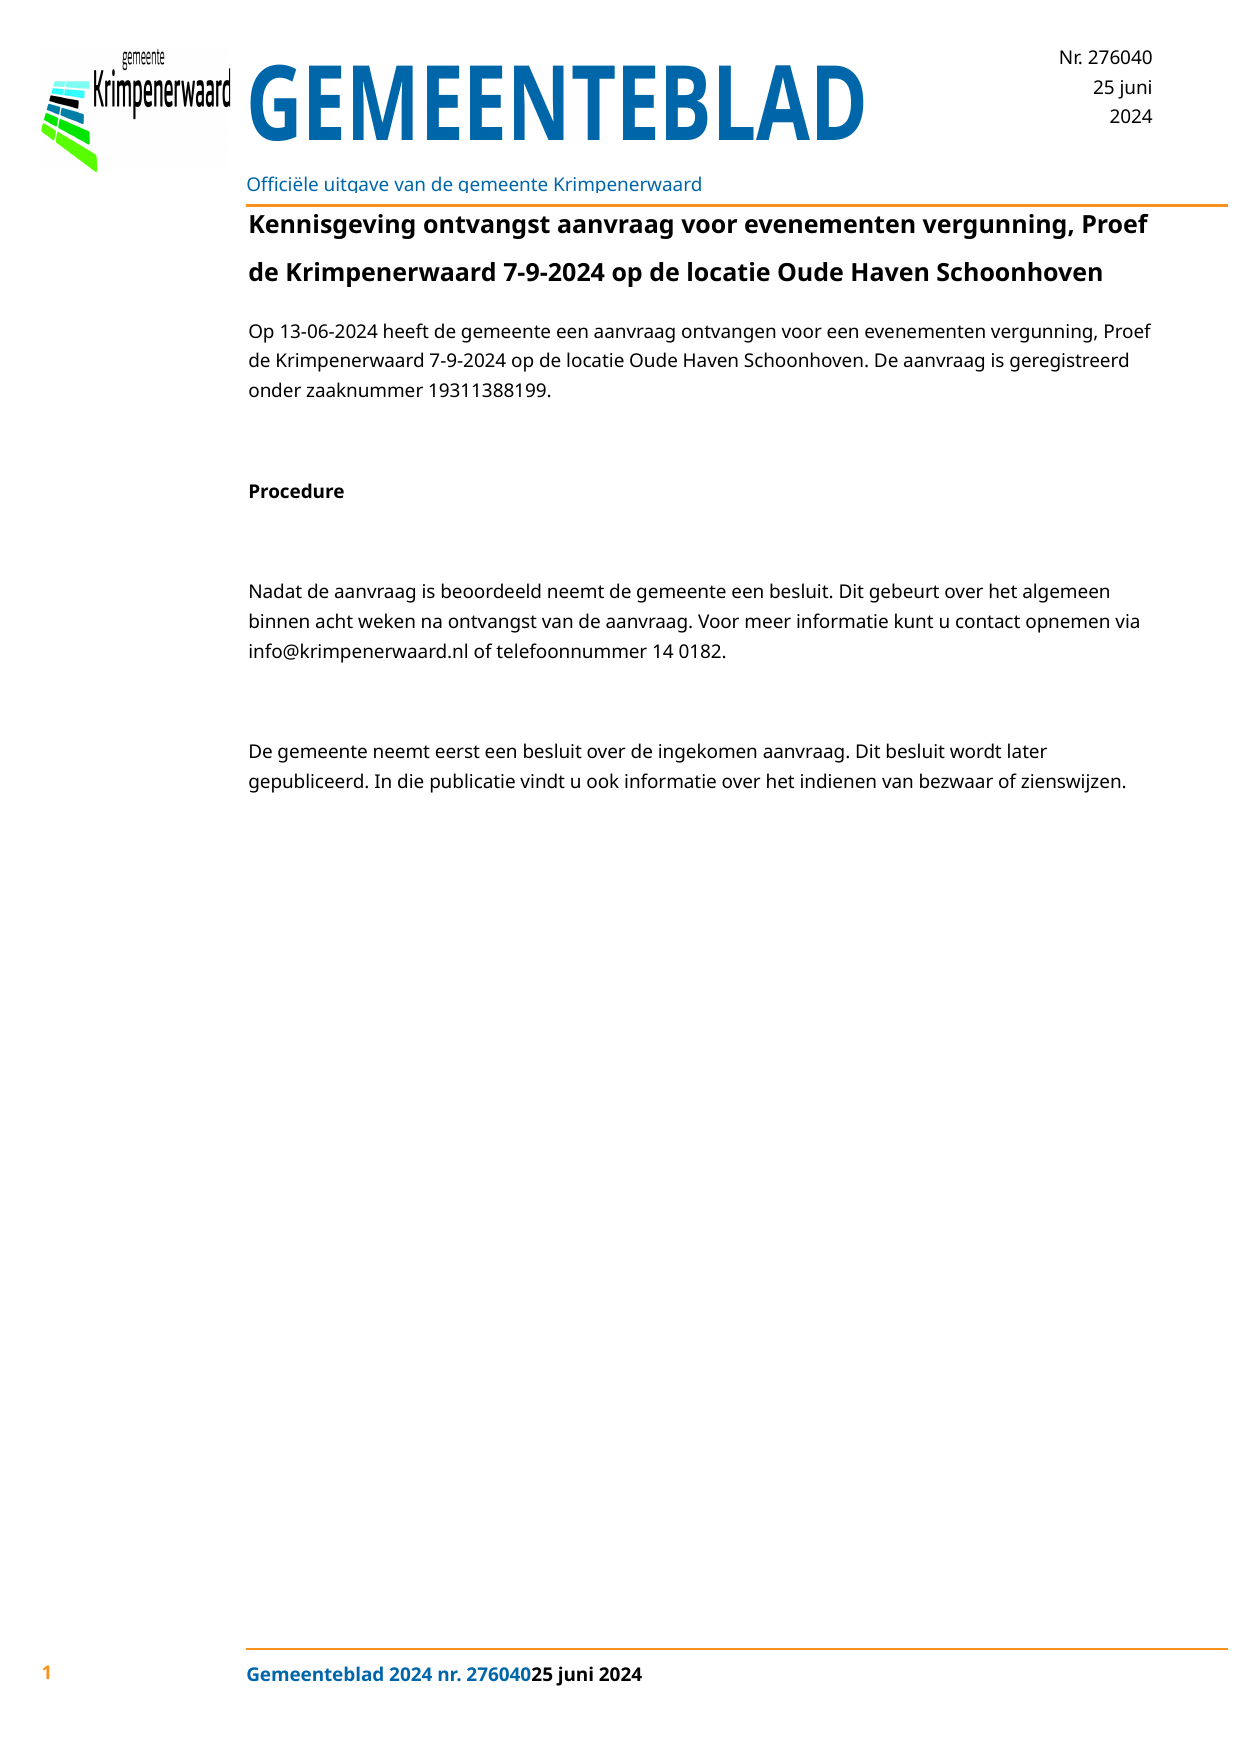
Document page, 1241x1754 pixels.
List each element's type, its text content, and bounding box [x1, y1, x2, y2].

text Op 13-06-2024 heeft de gemeente een aanvraag ontvangen voor een evenementen vergunning, Proef de Krimpenerwaard 7-9-2024 op de locatie Oude Haven Schoonhoven. De aanvraag is geregistreerd onder zaaknummer 19311388199. [248, 318, 1152, 403]
text Procedure [248, 478, 1152, 504]
text De gemeente neemt eerst een besluit over de ingekomen aanvraag. Dit besluit wordt later gepubliceerd. In die publicatie vindt u ook informatie over het indienen van bezwaar of zienswijzen. [248, 739, 1152, 794]
picture [41, 47, 231, 172]
text Nadat de aanvraag is beoordeeld neemt de gemeente een besluit. Dit gebeurt over het algemeen binnen acht weken na ontvangst van de aanvraag. Voor meer informatie kunt u contact opnemen via info@krimpenerwaard.nl of telefoonnummer 14 0182. [248, 579, 1152, 664]
text Kennisgeving ontvangst aanvraag voor evenementen vergunning, Proef de Krimpenerwaard 7-9-2024 op de locatie Oude Haven Schoonhoven [248, 207, 1152, 288]
